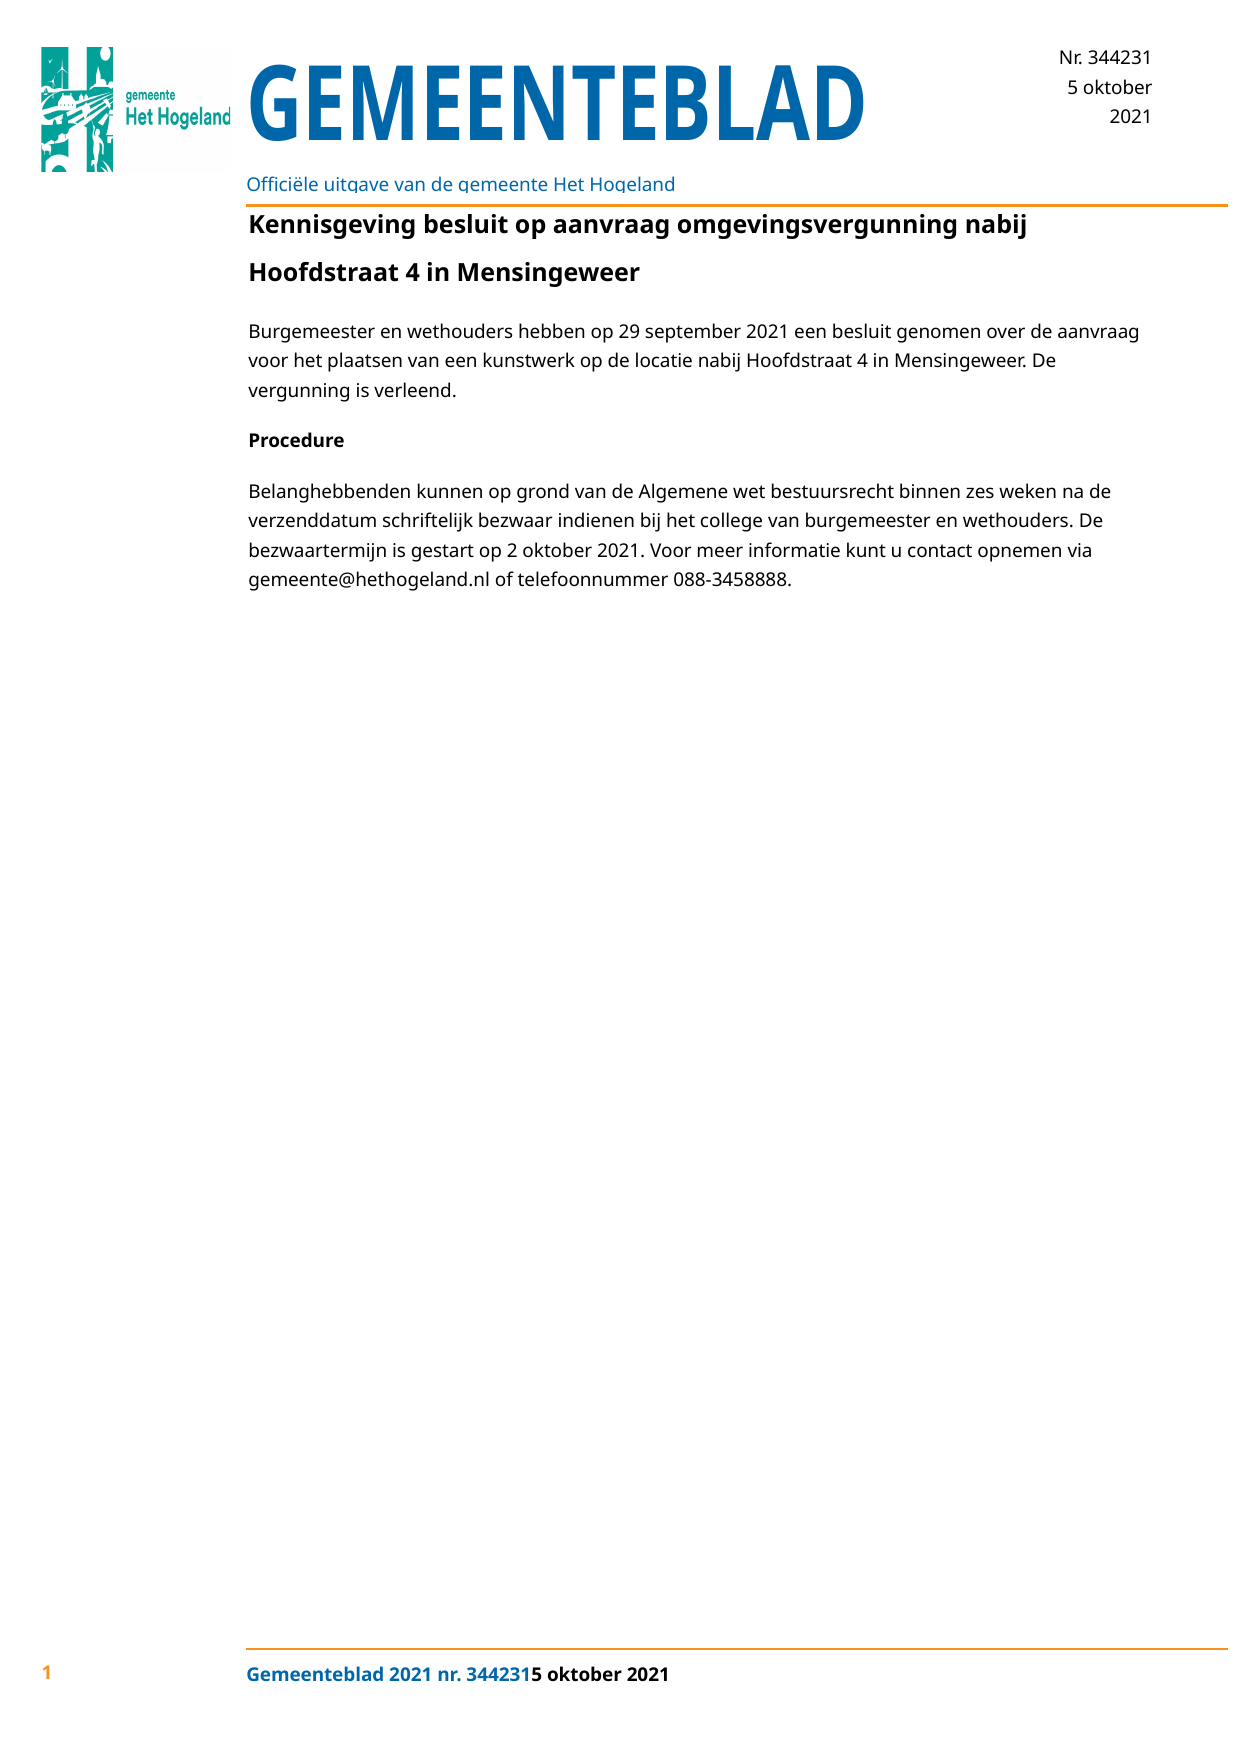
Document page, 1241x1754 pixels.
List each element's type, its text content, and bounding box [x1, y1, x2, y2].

text Kennisgeving besluit op aanvraag omgevingsvergunning nabij Hoofdstraat 4 in Mensingeweer [248, 207, 1152, 288]
picture [41, 47, 231, 172]
text Burgemeester en wethouders hebben op 29 september 2021 een besluit genomen over de aanvraag voor het plaatsen van een kunstwerk op de locatie nabij Hoofdstraat 4 in Mensingeweer. De vergunning is verleend. [248, 318, 1152, 403]
text Procedure [248, 427, 1152, 453]
text Belanghebbenden kunnen op grond van de Algemene wet bestuursrecht binnen zes weken na de verzenddatum schriftelijk bezwaar indienen bij het college van burgemeester en wethouders. De bezwaartermijn is gestart op 2 oktober 2021. Voor meer informatie kunt u contact opnemen via gemeente@hethogeland.nl of telefoonnummer 088-3458888. [248, 478, 1152, 592]
